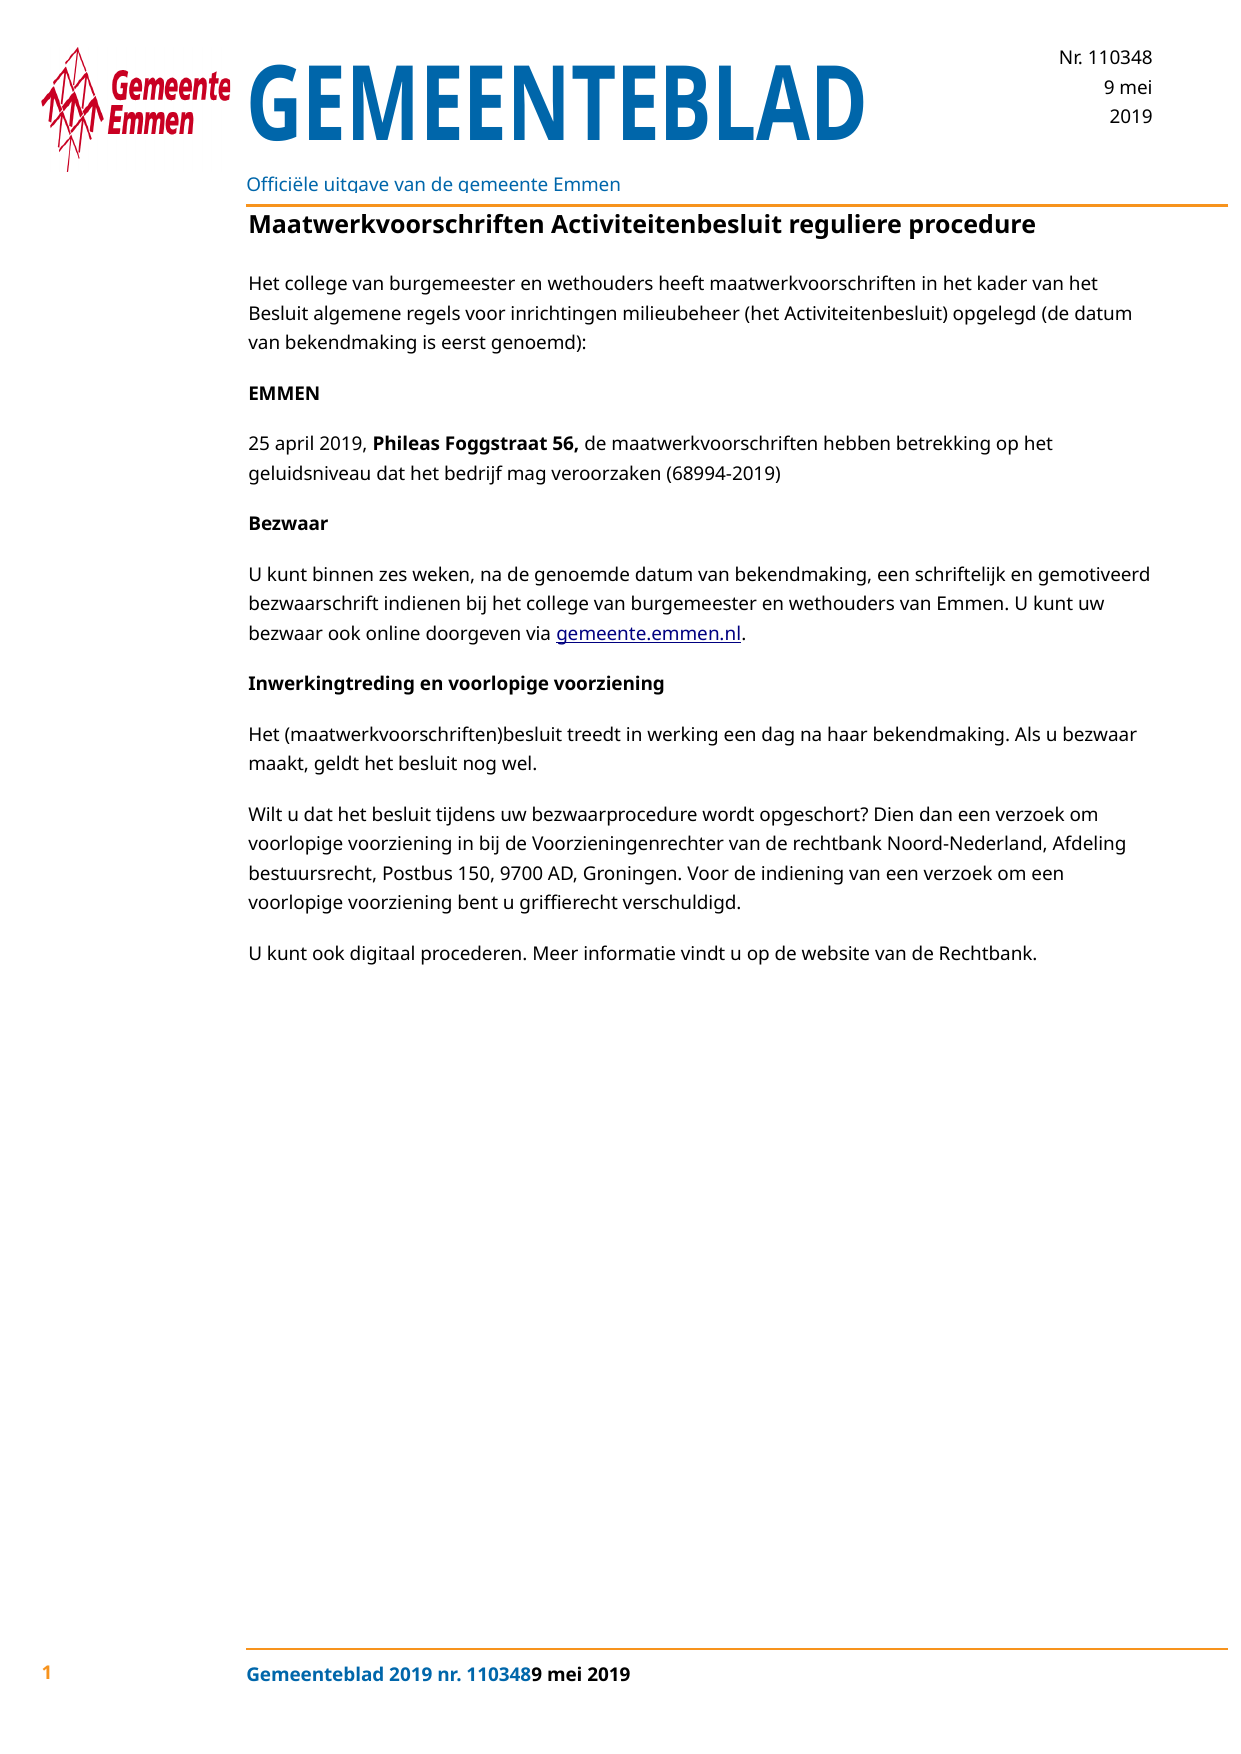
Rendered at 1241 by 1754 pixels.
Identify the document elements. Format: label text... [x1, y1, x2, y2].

text U kunt ook digitaal procederen. Meer informatie vindt u op de website van de Rechtbank. [248, 940, 1152, 966]
text Het (maatwerkvoorschriften)besluit treedt in werking een dag na haar bekendmaking. Als u bezwaar maakt, geldt het besluit nog wel. [248, 721, 1152, 776]
text Maatwerkvoorschriften Activiteitenbesluit reguliere procedure [248, 207, 1152, 241]
text 25 april 2019, Phileas Foggstraat 56, de maatwerkvoorschriften hebben betrekking op het geluidsniveau dat het bedrijf mag veroorzaken (68994-2019) [248, 430, 1152, 486]
text Het college van burgemeester en wethouders heeft maatwerkvoorschriften in het kader van het Besluit algemene regels voor inrichtingen milieubeheer (het Activiteitenbesluit) opgelegd (de datum van bekendmaking is eerst genoemd): [248, 270, 1152, 355]
text EMMEN [248, 380, 1152, 406]
text Inwerkingtreding en voorlopige voorziening [248, 670, 1152, 696]
picture [41, 47, 231, 172]
text Bezwaar [248, 510, 1152, 536]
text U kunt binnen zes weken, na de genoemde datum van bekendmaking, een schriftelijk en gemotiveerd bezwaarschrift indienen bij het college van burgemeester en wethouders van Emmen. U kunt uw bezwaar ook online doorgeven via gemeente.emmen.nl. [248, 561, 1152, 646]
text Wilt u dat het besluit tijdens uw bezwaarprocedure wordt opgeschort? Dien dan een verzoek om voorlopige voorziening in bij de Voorzieningenrechter van de rechtbank Noord-Nederland, Afdeling bestuursrecht, Postbus 150, 9700 AD, Groningen. Voor de indiening van een verzoek om een voorlopige voorziening bent u griffierecht verschuldigd. [248, 801, 1152, 915]
